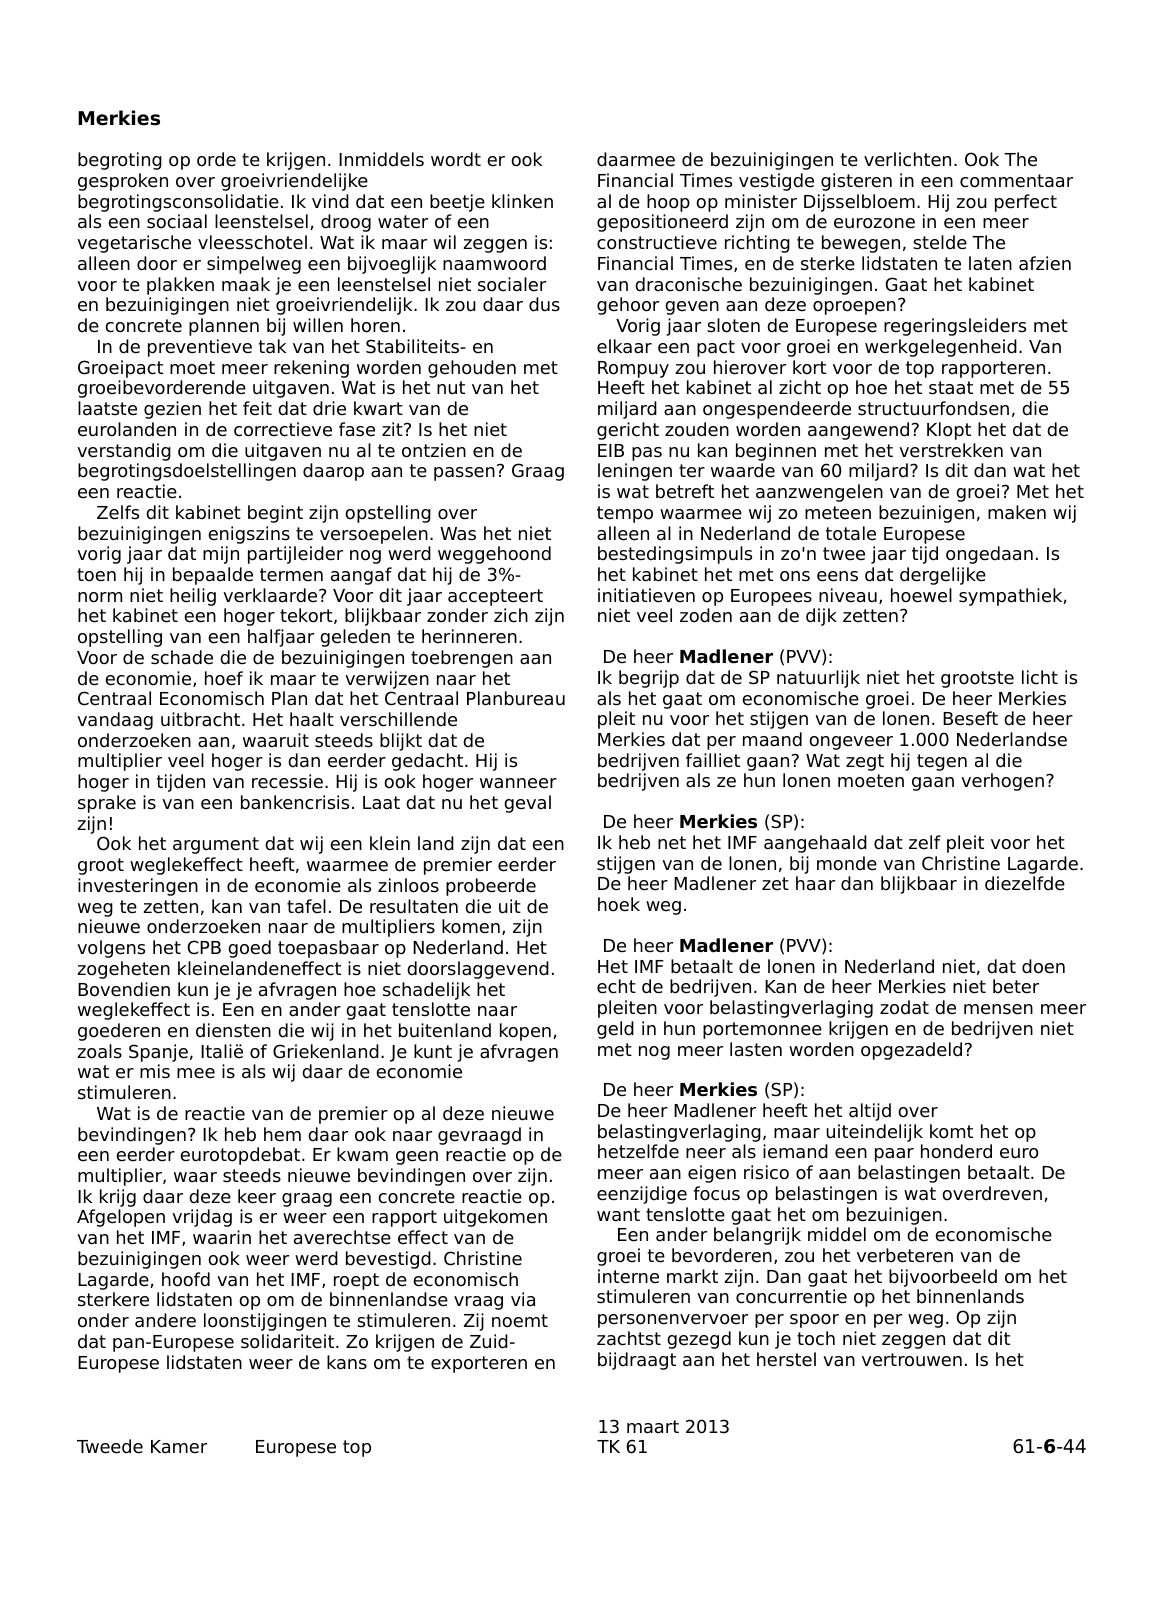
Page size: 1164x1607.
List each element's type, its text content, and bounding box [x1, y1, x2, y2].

text De heer Madlener (PVV): [596, 647, 1087, 668]
text Een ander belangrijk middel om de economische groei te bevorderen, zou het verbeteren van de interne markt zijn. Dan gaat het bijvoorbeeld om het stimuleren van concurrentie op het binnenlands personenvervoer per spoor en per weg. Op zijn zachtst gezegd kun je toch niet zeggen dat dit bijdraagt aan het herstel van vertrouwen. Is het [596, 1225, 1087, 1370]
text begroting op orde te krijgen. Inmiddels wordt er ook gesproken over groeivriendelijke begrotingsconsolidatie. Ik vind dat een beetje klinken als een sociaal leenstelsel, droog water of een vegetarische vleesschotel. Wat ik maar wil zeggen is: alleen door er simpelweg een bijvoeglijk naamwoord voor te plakken maak je een leenstelsel niet socialer en bezuinigingen niet groeivriendelijk. Ik zou daar dus de concrete plannen bij willen horen. [77, 150, 567, 337]
text Het IMF betaalt de lonen in Nederland niet, dat doen echt de bedrijven. Kan de heer Merkies niet beter pleiten voor belastingverlaging zodat de mensen meer geld in hun portemonnee krijgen en de bedrijven niet met nog meer lasten worden opgezadeld? [596, 956, 1087, 1060]
text Ook het argument dat wij een klein land zijn dat een groot weglekeffect heeft, waarmee de premier eerder investeringen in de economie als zinloos probeerde weg te zetten, kan van tafel. De resultaten die uit de nieuwe onderzoeken naar de multipliers komen, zijn volgens het CPB goed toepasbaar op Nederland. Het zogeheten kleinelandeneffect is niet doorslaggevend. Bovendien kun je je afvragen hoe schadelijk het weglekeffect is. Een en ander gaat tenslotte naar goederen en diensten die wij in het buitenland kopen, zoals Spanje, Italië of Griekenland. Je kunt je afvragen wat er mis mee is als wij daar de economie stimuleren. [77, 834, 567, 1104]
text Wat is de reactie van de premier op al deze nieuwe bevindingen? Ik heb hem daar ook naar gevraagd in een eerder eurotopdebat. Er kwam geen reactie op de multiplier, waar steeds nieuwe bevindingen over zijn. Ik krijg daar deze keer graag een concrete reactie op. Afgelopen vrijdag is er weer een rapport uitgekomen van het IMF, waarin het averechtse effect van de bezuinigingen ook weer werd bevestigd. Christine Lagarde, hoofd van het IMF, roept de economisch sterkere lidstaten op om de binnenlandse vraag via onder andere loonstijgingen te stimuleren. Zij noemt dat pan-Europese solidariteit. Zo krijgen de Zuid-Europese lidstaten weer de kans om te exporteren en [77, 1104, 567, 1373]
text Ik heb net het IMF aangehaald dat zelf pleit voor het stijgen van de lonen, bij monde van Christine Lagarde. De heer Madlener zet haar dan blijkbaar in diezelfde hoek weg. [596, 833, 1087, 916]
text daarmee de bezuinigingen te verlichten. Ook The Financial Times vestigde gisteren in een commentaar al de hoop op minister Dijsselbloem. Hij zou perfect gepositioneerd zijn om de eurozone in een meer constructieve richting te bewegen, stelde The Financial Times, en de sterke lidstaten te laten afzien van draconische bezuinigingen. Gaat het kabinet gehoor geven aan deze oproepen? [596, 150, 1087, 316]
text De heer Merkies (SP): [596, 1080, 1087, 1101]
text In de preventieve tak van het Stabiliteits- en Groeipact moet meer rekening worden gehouden met groeibevorderende uitgaven. Wat is het nut van het laatste gezien het feit dat drie kwart van de eurolanden in de correctieve fase zit? Is het niet verstandig om die uitgaven nu al te ontzien en de begrotingsdoelstellingen daarop aan te passen? Graag een reactie. [77, 337, 567, 503]
text De heer Merkies (SP): [596, 812, 1087, 833]
text De heer Madlener heeft het altijd over belastingverlaging, maar uiteindelijk komt het op hetzelfde neer als iemand een paar honderd euro meer aan eigen risico of aan belastingen betaalt. De eenzijdige focus op belastingen is wat overdreven, want tenslotte gaat het om bezuinigen. [596, 1101, 1087, 1225]
text Ik begrijp dat de SP natuurlijk niet het grootste licht is als het gaat om economische groei. De heer Merkies pleit nu voor het stijgen van de lonen. Beseft de heer Merkies dat per maand ongeveer 1.000 Nederlandse bedrijven failliet gaan? Wat zegt hij tegen al die bedrijven als ze hun lonen moeten gaan verhogen? [596, 668, 1087, 792]
text Vorig jaar sloten de Europese regeringsleiders met elkaar een pact voor groei en werkgelegenheid. Van Rompuy zou hierover kort voor de top rapporteren. Heeft het kabinet al zicht op hoe het staat met de 55 miljard aan ongespendeerde structuurfondsen, die gericht zouden worden aangewend? Klopt het dat de EIB pas nu kan beginnen met het verstrekken van leningen ter waarde van 60 miljard? Is dit dan wat het is wat betreft het aanzwengelen van de groei? Met het tempo waarmee wij zo meteen bezuinigen, maken wij alleen al in Nederland de totale Europese bestedingsimpuls in zo'n twee jaar tijd ongedaan. Is het kabinet het met ons eens dat dergelijke initiatieven op Europees niveau, hoewel sympathiek, niet veel zoden aan de dijk zetten? [596, 316, 1087, 627]
text Zelfs dit kabinet begint zijn opstelling over bezuinigingen enigszins te versoepelen. Was het niet vorig jaar dat mijn partijleider nog werd weggehoond toen hij in bepaalde termen aangaf dat hij de 3%-norm niet heilig verklaarde? Voor dit jaar accepteert het kabinet een hoger tekort, blijkbaar zonder zich zijn opstelling van een halfjaar geleden te herinneren. Voor de schade die de bezuinigingen toebrengen aan de economie, hoef ik maar te verwijzen naar het Centraal Economisch Plan dat het Centraal Planbureau vandaag uitbracht. Het haalt verschillende onderzoeken aan, waaruit steeds blijkt dat de multiplier veel hoger is dan eerder gedacht. Hij is hoger in tijden van recessie. Hij is ook hoger wanneer sprake is van een bankencrisis. Laat dat nu het geval zijn! [77, 503, 567, 834]
text De heer Madlener (PVV): [596, 936, 1087, 956]
